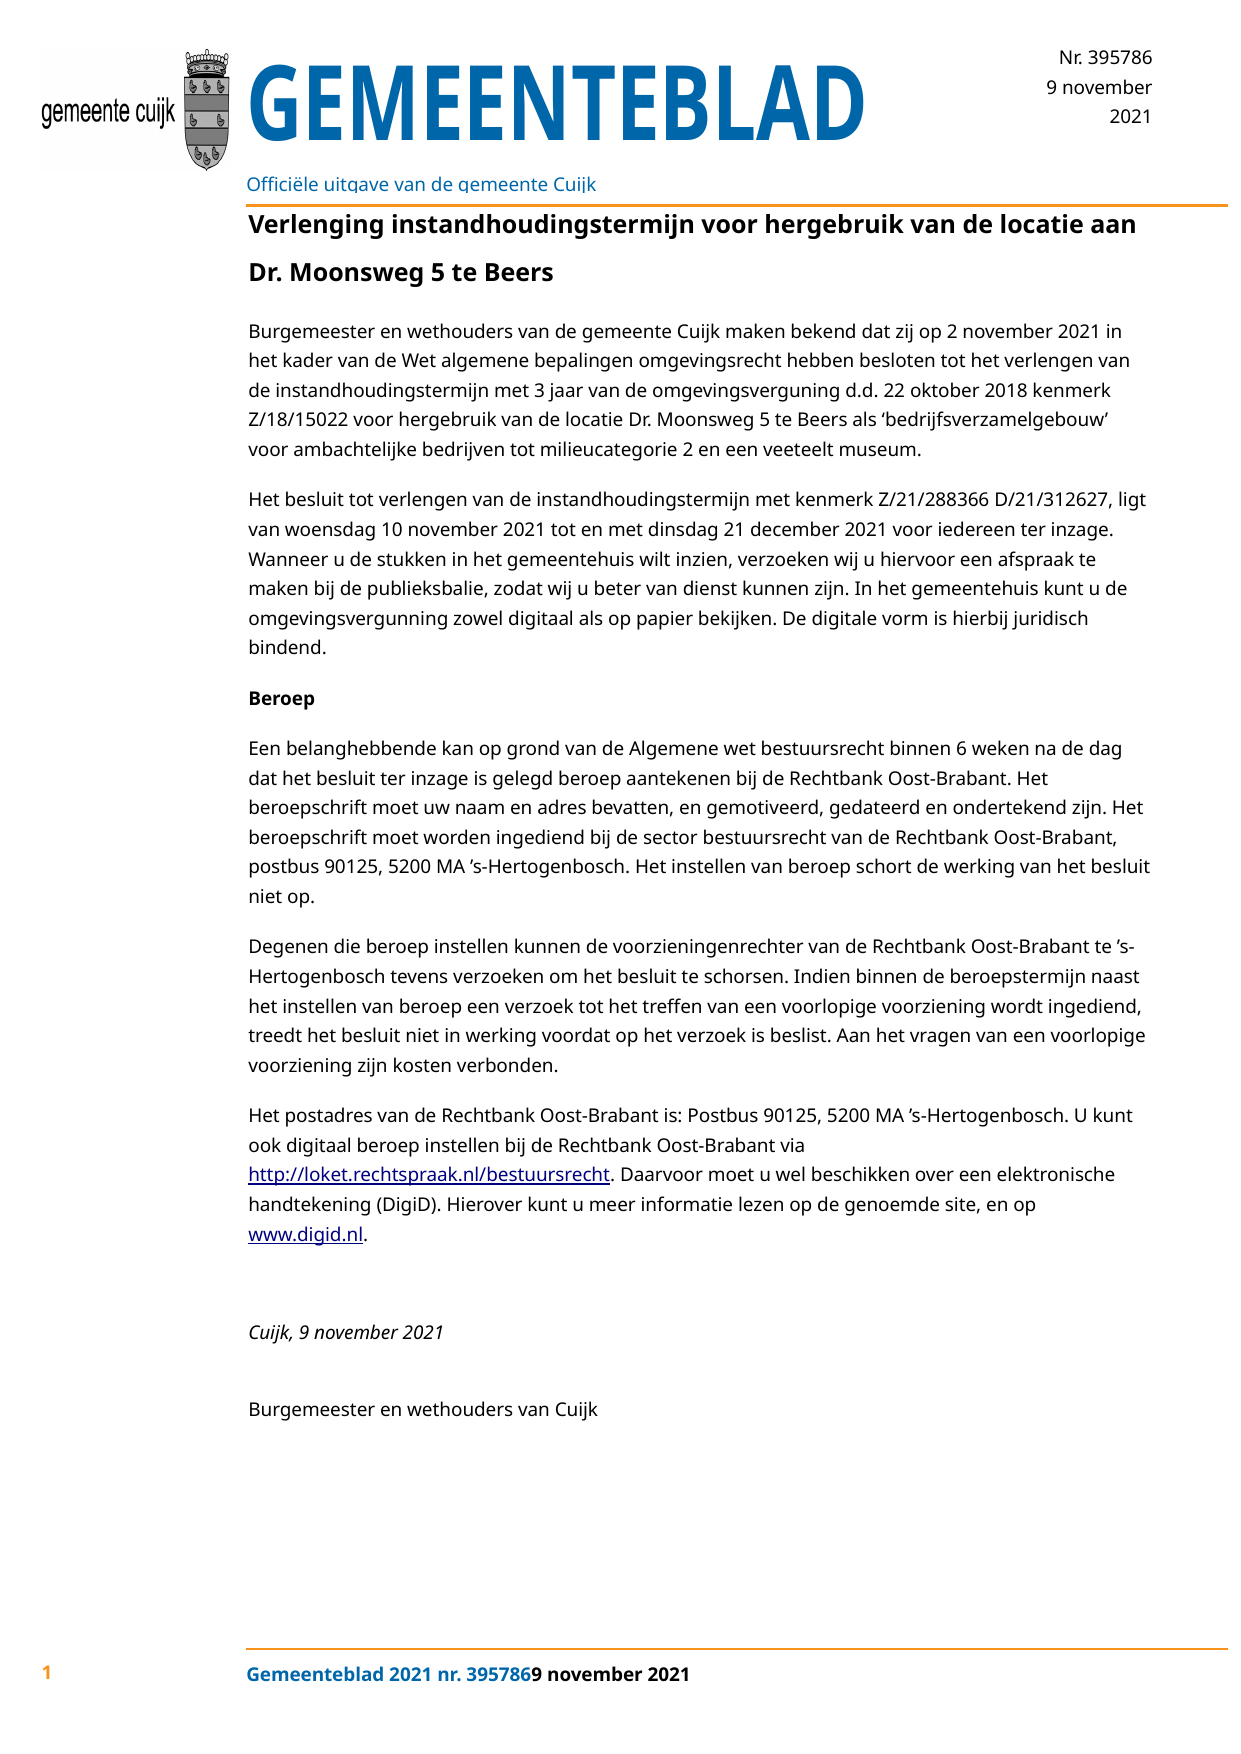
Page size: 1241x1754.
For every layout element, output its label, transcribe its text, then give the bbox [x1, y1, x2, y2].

text Burgemeester en wethouders van de gemeente Cuijk maken bekend dat zij op 2 november 2021 in het kader van de Wet algemene bepalingen omgevingsrecht hebben besloten tot het verlengen van de instandhoudingstermijn met 3 jaar van de omgevingsverguning d.d. 22 oktober 2018 kenmerk Z/18/15022 voor hergebruik van de locatie Dr. Moonsweg 5 te Beers als ‘bedrijfsverzamelgebouw’ voor ambachtelijke bedrijven tot milieucategorie 2 en een veeteelt museum. [248, 318, 1152, 462]
text Het postadres van de Rechtbank Oost-Brabant is: Postbus 90125, 5200 MA ’s-Hertogenbosch. U kunt ook digitaal beroep instellen bij de Rechtbank Oost-Brabant via http://loket.rechtspraak.nl/bestuursrecht. Daarvoor moet u wel beschikken over een elektronische handtekening (DigiD). Hierover kunt u meer informatie lezen op de genoemde site, en op www.digid.nl. [248, 1102, 1152, 1247]
text Een belanghebbende kan op grond van de Algemene wet bestuursrecht binnen 6 weken na de dag dat het besluit ter inzage is gelegd beroep aantekenen bij de Rechtbank Oost-Brabant. Het beroepschrift moet uw naam en adres bevatten, en gemotiveerd, gedateerd en ondertekend zijn. Het beroepschrift moet worden ingediend bij de sector bestuursrecht van de Rechtbank Oost-Brabant, postbus 90125, 5200 MA ’s-Hertogenbosch. Het instellen van beroep schort de werking van het besluit niet op. [248, 735, 1152, 909]
text Burgemeester en wethouders van Cuijk [248, 1396, 1152, 1422]
text Verlenging instandhoudingstermijn voor hergebruik van de locatie aan Dr. Moonsweg 5 te Beers [248, 207, 1152, 288]
text Beroep [248, 685, 1152, 711]
text Het besluit tot verlengen van de instandhoudingstermijn met kenmerk Z/21/288366 D/21/312627, ligt van woensdag 10 november 2021 tot en met dinsdag 21 december 2021 voor iedereen ter inzage. Wanneer u de stukken in het gemeentehuis wilt inzien, verzoeken wij u hiervoor een afspraak te maken bij de publieksbalie, zodat wij u beter van dienst kunnen zijn. In het gemeentehuis kunt u de omgevingsvergunning zowel digitaal als op papier bekijken. De digitale vorm is hierbij juridisch bindend. [248, 487, 1152, 660]
text Cuijk, 9 november 2021 [248, 1319, 1152, 1345]
picture [41, 47, 231, 172]
text Degenen die beroep instellen kunnen de voorzieningenrechter van de Rechtbank Oost-Brabant te ’s-Hertogenbosch tevens verzoeken om het besluit te schorsen. Indien binnen de beroepstermijn naast het instellen van beroep een verzoek tot het treffen van een voorlopige voorziening wordt ingediend, treedt het besluit niet in werking voordat op het verzoek is beslist. Aan het vragen van een voorlopige voorziening zijn kosten verbonden. [248, 934, 1152, 1078]
